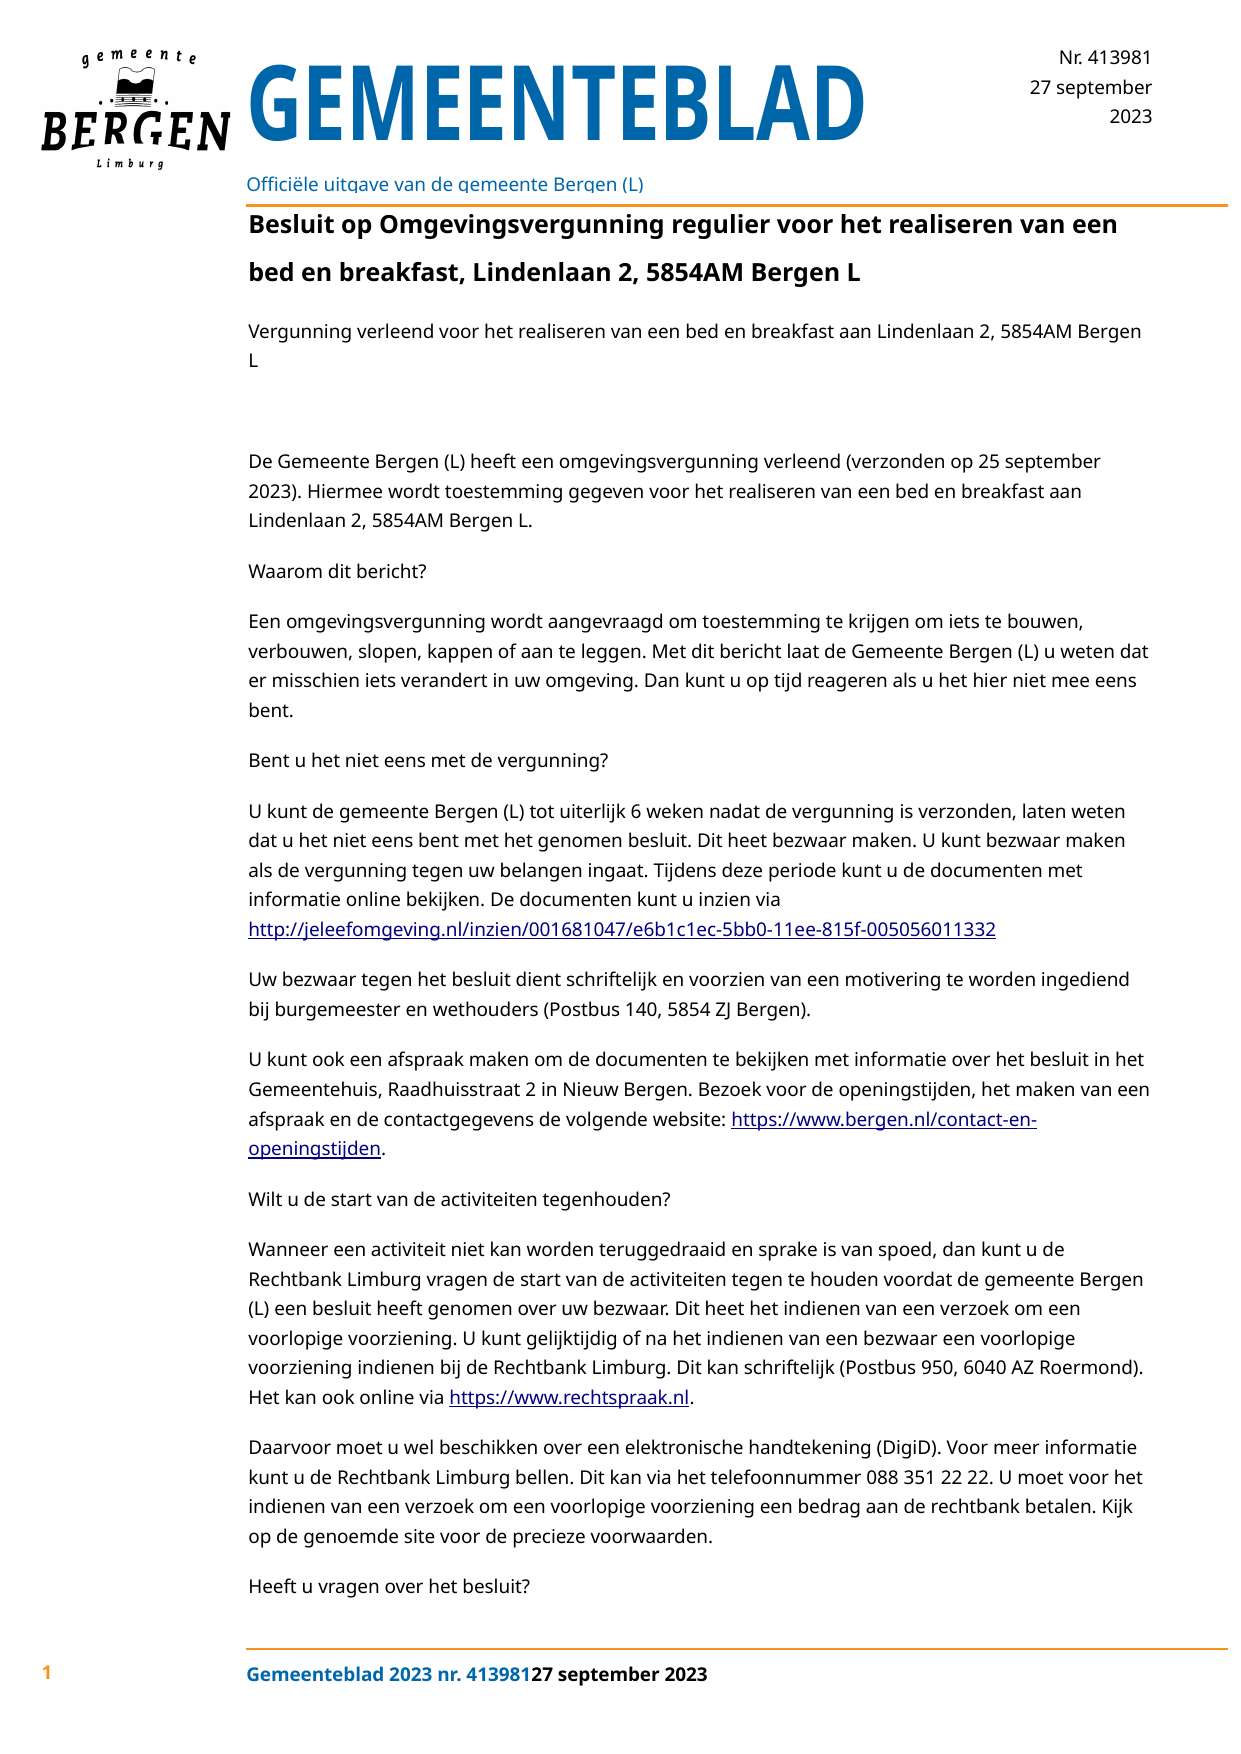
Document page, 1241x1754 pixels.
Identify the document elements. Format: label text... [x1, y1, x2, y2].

text Besluit op Omgevingsvergunning regulier voor het realiseren van een bed en breakfast, Lindenlaan 2, 5854AM Bergen L [248, 207, 1152, 288]
text Bent u het niet eens met de vergunning? [248, 747, 1152, 773]
text Wanneer een activiteit niet kan worden teruggedraaid en sprake is van spoed, dan kunt u de Rechtbank Limburg vragen de start van de activiteiten tegen te houden voordat de gemeente Bergen (L) een besluit heeft genomen over uw bezwaar. Dit heet het indienen van een verzoek om een voorlopige voorziening. U kunt gelijktijdig of na het indienen van een bezwaar een voorlopige voorziening indienen bij de Rechtbank Limburg. Dit kan schriftelijk (Postbus 950, 6040 AZ Roermond). Het kan ook online via https://www.rechtspraak.nl. [248, 1236, 1152, 1410]
text U kunt ook een afspraak maken om de documenten te bekijken met informatie over het besluit in het Gemeentehuis, Raadhuisstraat 2 in Nieuw Bergen. Bezoek voor de openingstijden, het maken van een afspraak en de contactgegevens de volgende website: https://www.bergen.nl/contact-en-openingstijden. [248, 1047, 1152, 1161]
text U kunt de gemeente Bergen (L) tot uiterlijk 6 weken nadat de vergunning is verzonden, laten weten dat u het niet eens bent met het genomen besluit. Dit heet bezwaar maken. U kunt bezwaar maken als de vergunning tegen uw belangen ingaat. Tijdens deze periode kunt u de documenten met informatie online bekijken. De documenten kunt u inzien via http://jeleefomgeving.nl/inzien/001681047/e6b1c1ec-5bb0-11ee-815f-005056011332 [248, 798, 1152, 942]
text Vergunning verleend voor het realiseren van een bed en breakfast aan Lindenlaan 2, 5854AM Bergen L [248, 318, 1152, 373]
text Waarom dit bericht? [248, 558, 1152, 584]
text Daarvoor moet u wel beschikken over een elektronische handtekening (DigiD). Voor meer informatie kunt u de Rechtbank Limburg bellen. Dit kan via het telefoonnummer 088 351 22 22. U moet voor het indienen van een verzoek om een voorlopige voorziening een bedrag aan de rechtbank betalen. Kijk op de genoemde site voor de precieze voorwaarden. [248, 1434, 1152, 1549]
picture [41, 47, 231, 172]
text Uw bezwaar tegen het besluit dient schriftelijk en voorzien van een motivering te worden ingediend bij burgemeester en wethouders (Postbus 140, 5854 ZJ Bergen). [248, 967, 1152, 1022]
text Een omgevingsvergunning wordt aangevraagd om toestemming te krijgen om iets te bouwen, verbouwen, slopen, kappen of aan te leggen. Met dit bericht laat de Gemeente Bergen (L) u weten dat er misschien iets verandert in uw omgeving. Dan kunt u op tijd reageren als u het hier niet mee eens bent. [248, 608, 1152, 723]
text Heeft u vragen over het besluit? [248, 1574, 1152, 1599]
text Wilt u de start van de activiteiten tegenhouden? [248, 1186, 1152, 1212]
text De Gemeente Bergen (L) heeft een omgevingsvergunning verleend (verzonden op 25 september 2023). Hiermee wordt toestemming gegeven voor het realiseren van een bed en breakfast aan Lindenlaan 2, 5854AM Bergen L. [248, 448, 1152, 533]
